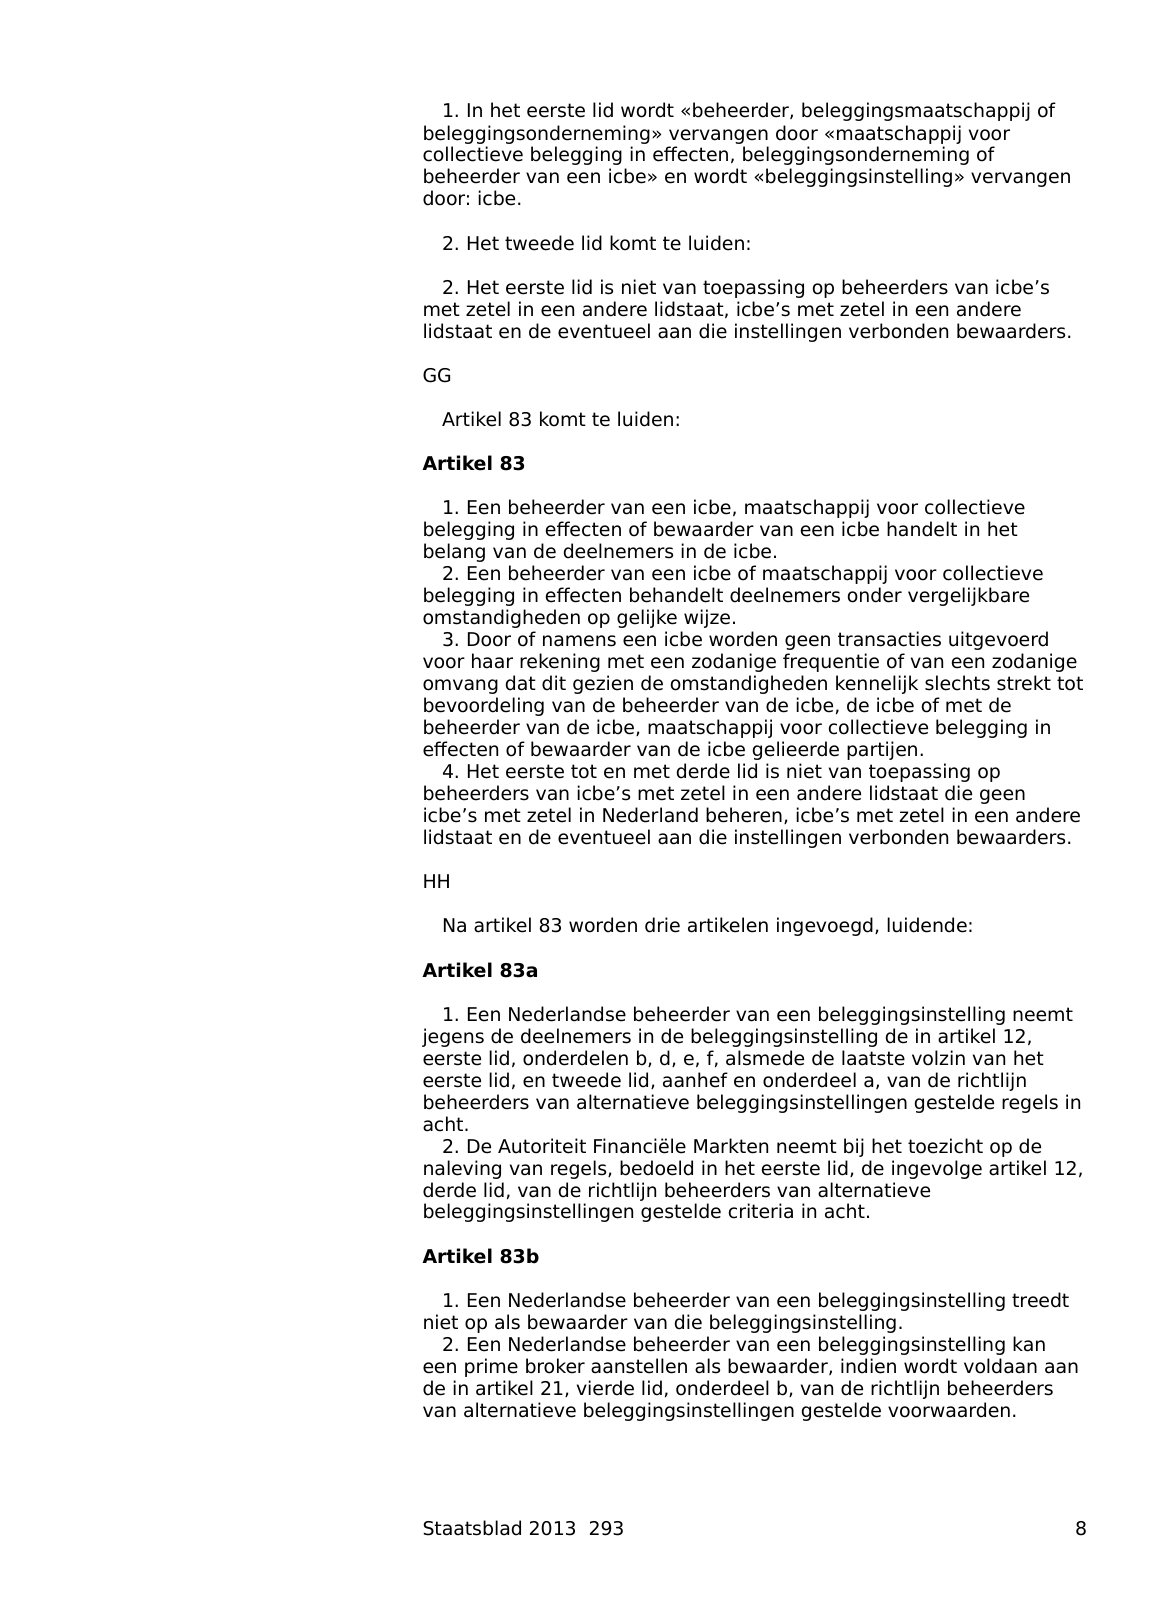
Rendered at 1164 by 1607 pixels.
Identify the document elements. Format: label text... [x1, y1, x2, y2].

text 2. Het eerste lid is niet van toepassing op beheerders van icbe’s met zetel in een andere lidstaat, icbe’s met zetel in een andere lidstaat en de eventueel aan die instellingen verbonden bewaarders. [422, 277, 1087, 343]
text 2. Een Nederlandse beheerder van een beleggingsinstelling kan een prime broker aanstellen als bewaarder, indien wordt voldaan aan de in artikel 21, vierde lid, onderdeel b, van de richtlijn beheerders van alternatieve beleggingsinstellingen gestelde voorwaarden. [422, 1334, 1087, 1422]
text 2. De Autoriteit Financiële Markten neemt bij het toezicht op de naleving van regels, bedoeld in het eerste lid, de ingevolge artikel 12, derde lid, van de richtlijn beheerders van alternatieve beleggingsinstellingen gestelde criteria in acht. [422, 1136, 1087, 1223]
subtitle Artikel 83a [422, 959, 1087, 981]
text 1. Een Nederlandse beheerder van een beleggingsinstelling treedt niet op als bewaarder van die beleggingsinstelling. [422, 1290, 1087, 1334]
text 2. Een beheerder van een icbe of maatschappij voor collectieve belegging in effecten behandelt deelnemers onder vergelijkbare omstandigheden op gelijke wijze. [422, 563, 1087, 629]
text Na artikel 83 worden drie artikelen ingevoegd, luidende: [422, 915, 1087, 937]
text HH [422, 871, 1087, 893]
subtitle Artikel 83b [422, 1246, 1087, 1268]
text 1. Een beheerder van een icbe, maatschappij voor collectieve belegging in effecten of bewaarder van een icbe handelt in het belang van de deelnemers in de icbe. [422, 497, 1087, 563]
subtitle Artikel 83 [422, 453, 1087, 475]
text GG [422, 365, 1087, 387]
text 1. In het eerste lid wordt «beheerder, beleggingsmaatschappij of beleggingsonderneming» vervangen door «maatschappij voor collectieve belegging in effecten, beleggingsonderneming of beheerder van een icbe» en wordt «beleggingsinstelling» vervangen door: icbe. [422, 100, 1087, 210]
text 1. Een Nederlandse beheerder van een beleggingsinstelling neemt jegens de deelnemers in de beleggingsinstelling de in artikel 12, eerste lid, onderdelen b, d, e, f, alsmede de laatste volzin van het eerste lid, en tweede lid, aanhef en onderdeel a, van de richtlijn beheerders van alternatieve beleggingsinstellingen gestelde regels in acht. [422, 1004, 1087, 1136]
text 4. Het eerste tot en met derde lid is niet van toepassing op beheerders van icbe’s met zetel in een andere lidstaat die geen icbe’s met zetel in Nederland beheren, icbe’s met zetel in een andere lidstaat en de eventueel aan die instellingen verbonden bewaarders. [422, 761, 1087, 849]
text Artikel 83 komt te luiden: [422, 409, 1087, 431]
text 3. Door of namens een icbe worden geen transacties uitgevoerd voor haar rekening met een zodanige frequentie of van een zodanige omvang dat dit gezien de omstandigheden kennelijk slechts strekt tot bevoordeling van de beheerder van de icbe, de icbe of met de beheerder van de icbe, maatschappij voor collectieve belegging in effecten of bewaarder van de icbe gelieerde partijen. [422, 629, 1087, 761]
text 2. Het tweede lid komt te luiden: [422, 232, 1087, 254]
